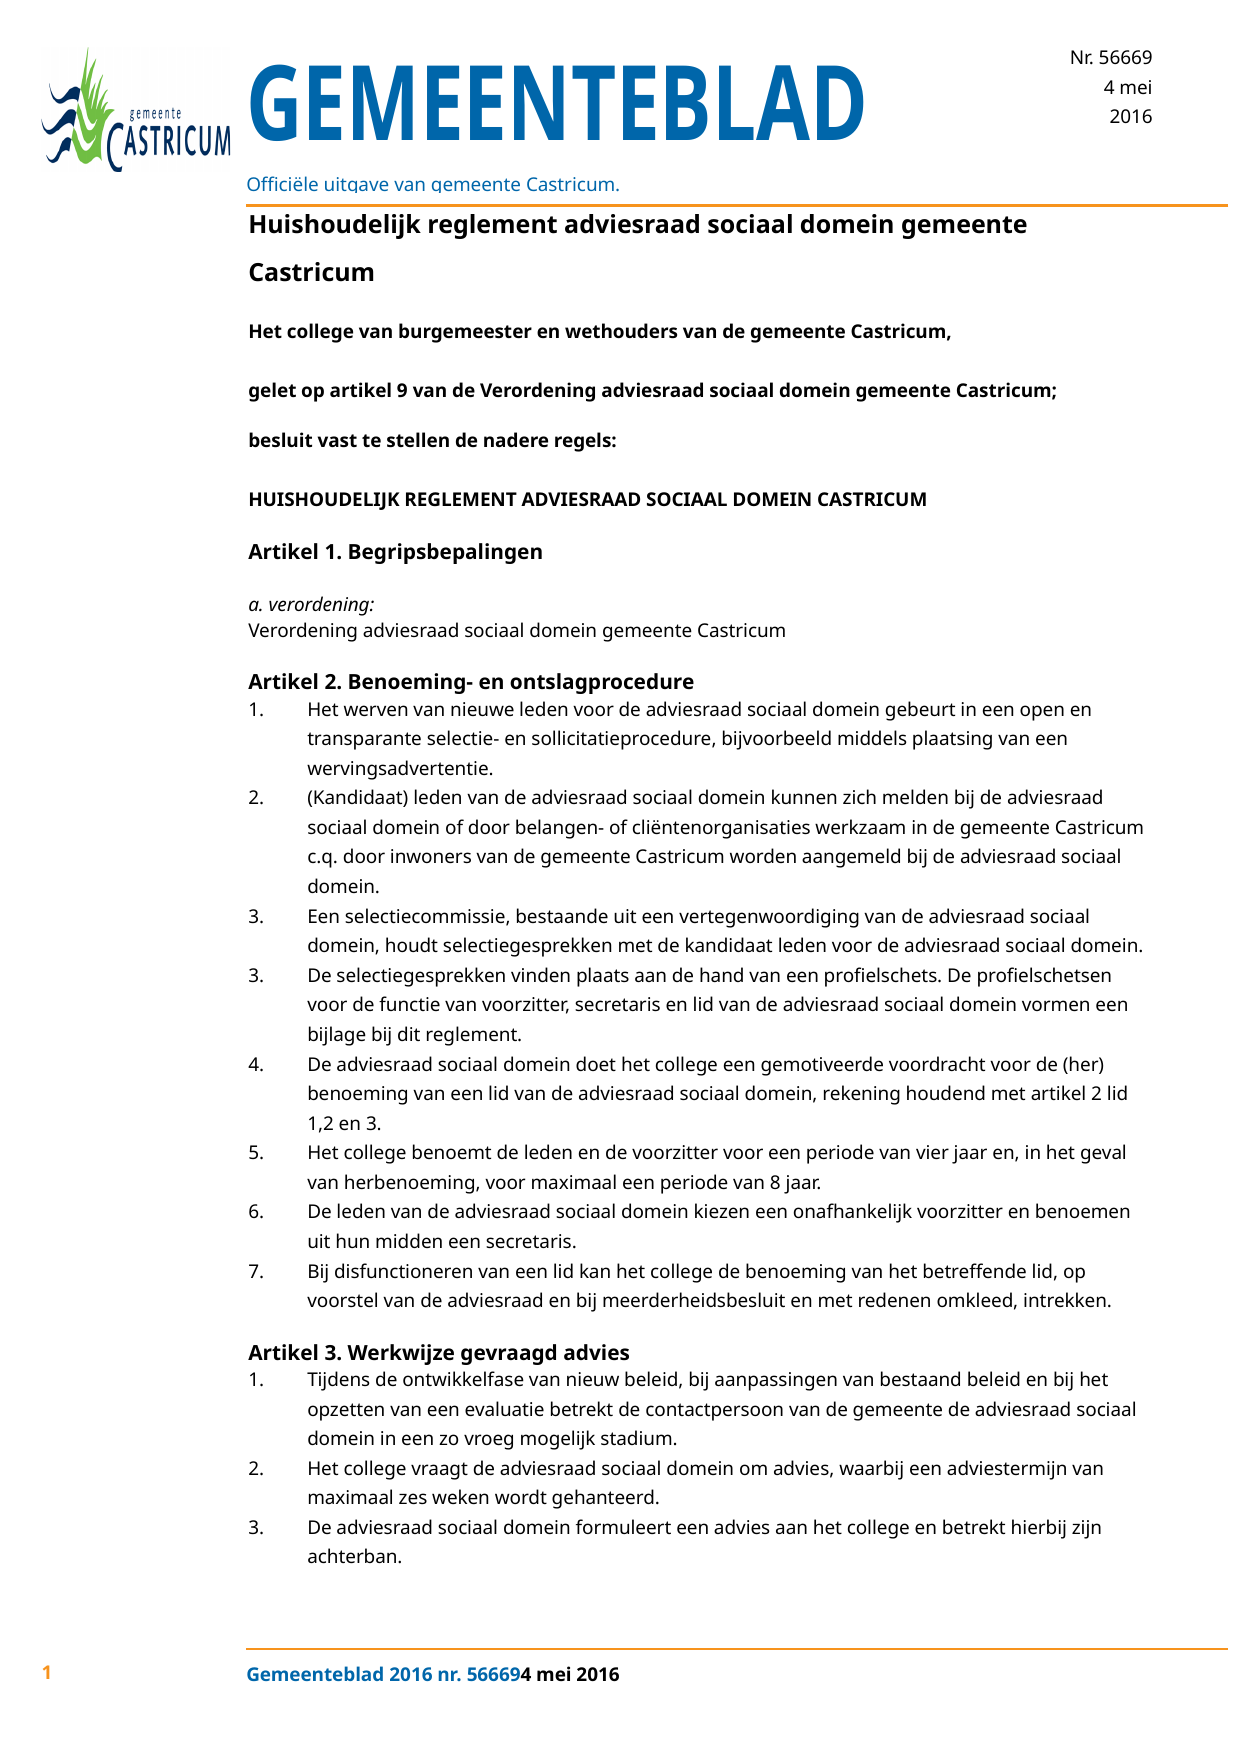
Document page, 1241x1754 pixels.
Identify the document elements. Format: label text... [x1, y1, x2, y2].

list Het werven van nieuwe leden voor de adviesraad sociaal domein gebeurt in een open en transparante selectie- en sollicitatieprocedure, bijvoorbeeld middels plaatsing van een wervingsadvertentie. [248, 696, 1152, 781]
list De selectiegesprekken vinden plaats aan de hand van een profielschets. De profielschetsen voor de functie van voorzitter, secretaris en lid van de adviesraad sociaal domein vormen een bijlage bij dit reglement. [248, 962, 1152, 1047]
text a. verordening: [248, 591, 1152, 617]
text Artikel 1. Begripsbepalingen [248, 537, 1152, 565]
list De adviesraad sociaal domein formuleert een advies aan het college en betrekt hierbij zijn achterban. [248, 1514, 1152, 1569]
list Bij disfunctioneren van een lid kan het college de benoeming van het betreffende lid, op voorstel van de adviesraad en bij meerderheidsbesluit en met redenen omkleed, intrekken. [248, 1258, 1152, 1313]
text Huishoudelijk reglement adviesraad sociaal domein gemeente Castricum [248, 207, 1152, 288]
list (Kandidaat) leden van de adviesraad sociaal domein kunnen zich melden bij de adviesraad sociaal domein of door belangen- of cliëntenorganisaties werkzaam in de gemeente Castricum c.q. door inwoners van de gemeente Castricum worden aangemeld bij de adviesraad sociaal domein. [248, 784, 1152, 899]
list Het college benoemt de leden en de voorzitter voor een periode van vier jaar en, in het geval van herbenoeming, voor maximaal een periode van 8 jaar. [248, 1139, 1152, 1195]
picture [41, 47, 231, 172]
text Verordening adviesraad sociaal domein gemeente Castricum [248, 617, 1152, 643]
text Artikel 2. Benoeming- en ontslagprocedure [248, 667, 1152, 696]
text besluit vast te stellen de nadere regels: [248, 427, 1152, 453]
text Artikel 3. Werkwijze gevraagd advies [248, 1338, 1152, 1366]
list Een selectiecommissie, bestaande uit een vertegenwoordiging van de adviesraad sociaal domein, houdt selectiegesprekken met de kandidaat leden voor de adviesraad sociaal domein. [248, 903, 1152, 958]
text Het college van burgemeester en wethouders van de gemeente Castricum, [248, 318, 1152, 344]
list Tijdens de ontwikkelfase van nieuw beleid, bij aanpassingen van bestaand beleid en bij het opzetten van een evaluatie betrekt de contactpersoon van de gemeente de adviesraad sociaal domein in een zo vroeg mogelijk stadium. [248, 1366, 1152, 1451]
list De leden van de adviesraad sociaal domein kiezen een onafhankelijk voorzitter en benoemen uit hun midden een secretaris. [248, 1199, 1152, 1254]
text gelet op artikel 9 van de Verordening adviesraad sociaal domein gemeente Castricum; [248, 377, 1152, 403]
list De adviesraad sociaal domein doet het college een gemotiveerde voordracht voor de (her) benoeming van een lid van de adviesraad sociaal domein, rekening houdend met artikel 2 lid 1,2 en 3. [248, 1051, 1152, 1136]
list Het college vraagt de adviesraad sociaal domein om advies, waarbij een adviestermijn van maximaal zes weken wordt gehanteerd. [248, 1455, 1152, 1510]
text HUISHOUDELIJK REGLEMENT ADVIESRAAD SOCIAAL DOMEIN CASTRICUM [248, 487, 1152, 512]
